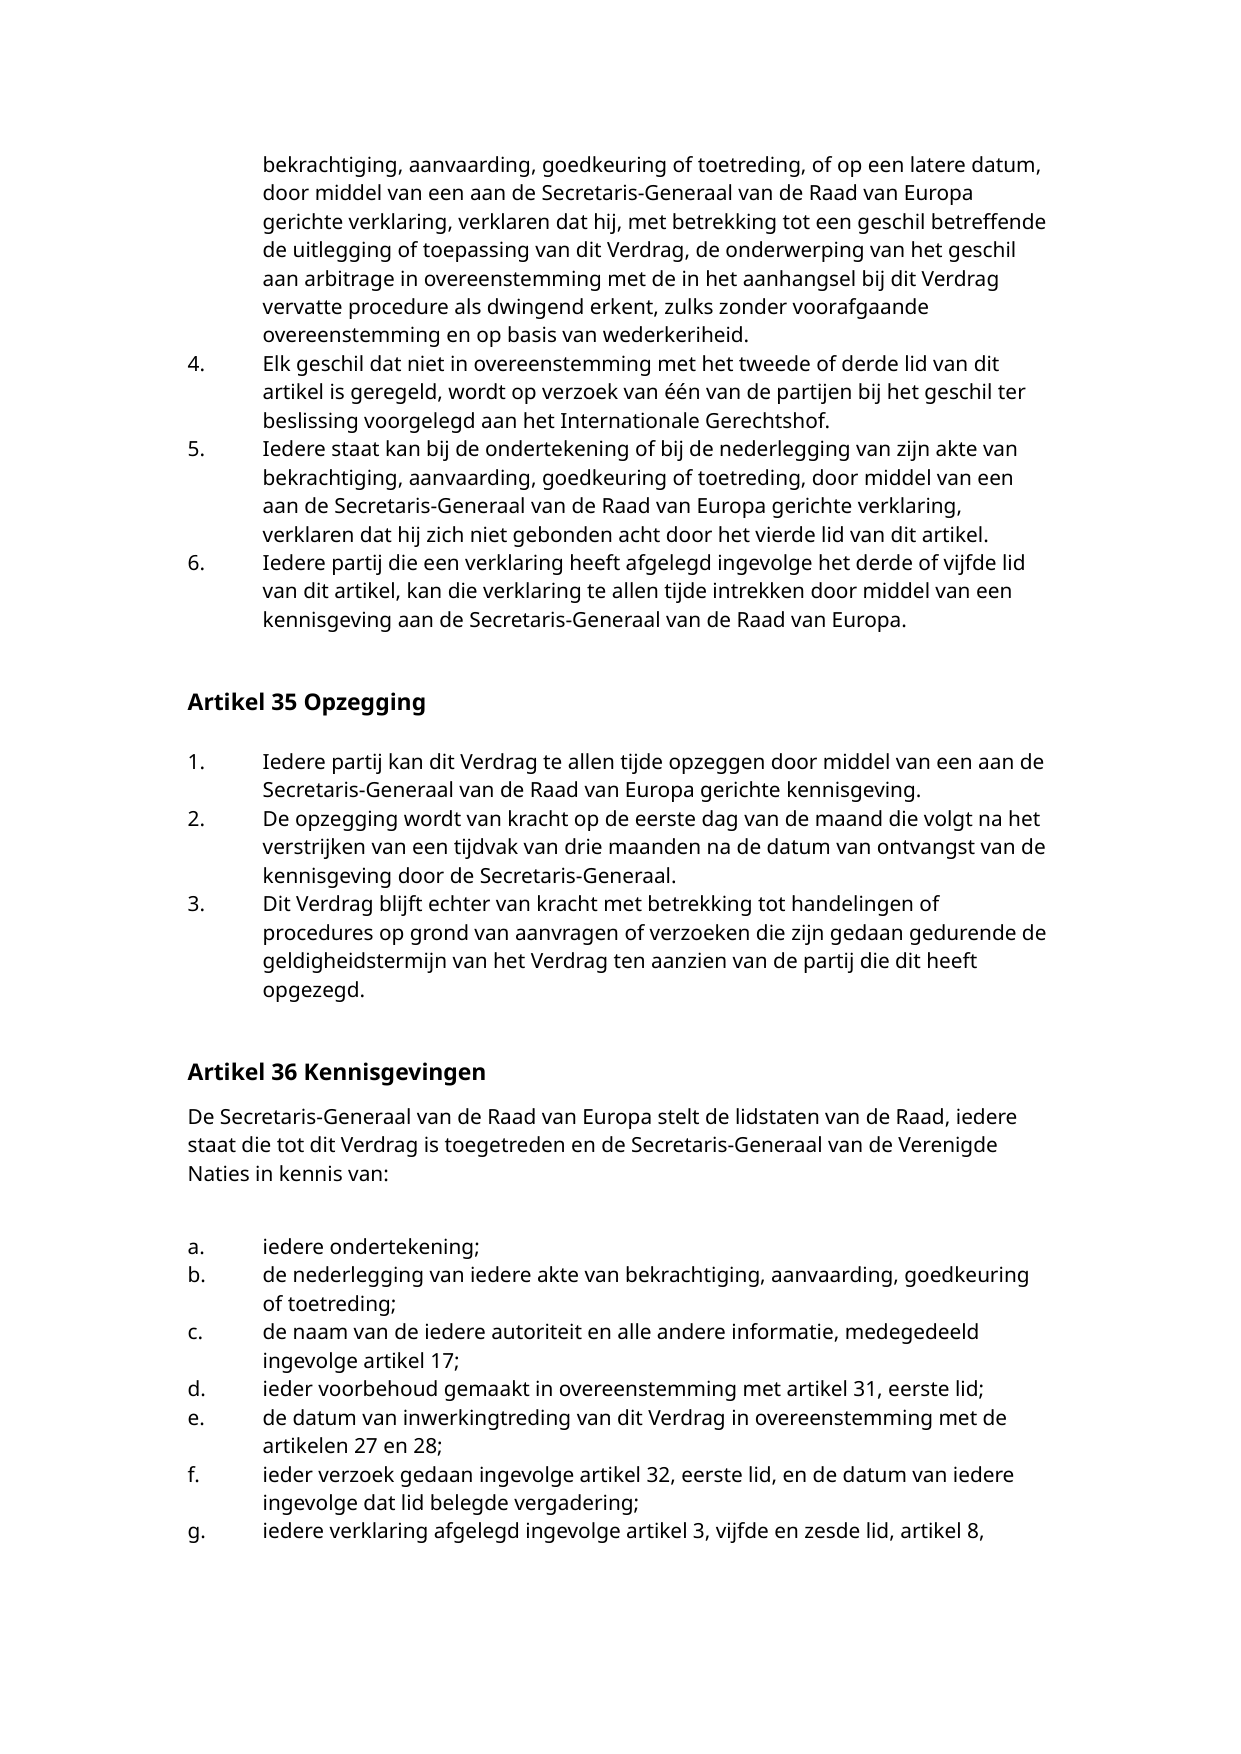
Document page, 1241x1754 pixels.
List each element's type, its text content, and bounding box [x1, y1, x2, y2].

subtitle Artikel 35 Opzegging [187, 686, 1053, 717]
list Iedere partij die een verklaring heeft afgelegd ingevolge het derde of vijfde lid van dit artikel, kan die verklaring te allen tijde intrekken door middel van een kennisgeving aan de Secretaris-Generaal van de Raad van Europa. [187, 548, 1053, 633]
list Elk geschil dat niet in overeenstemming met het tweede of derde lid van dit artikel is geregeld, wordt op verzoek van één van de partijen bij het geschil ter beslissing voorgelegd aan het Internationale Gerechtshof. [187, 349, 1053, 434]
text De Secretaris-Generaal van de Raad van Europa stelt de lidstaten van de Raad, iedere staat die tot dit Verdrag is toegetreden en de Secretaris-Generaal van de Verenigde Naties in kennis van: [187, 1102, 1053, 1187]
list iedere ondertekening; [187, 1232, 1053, 1261]
list Iedere staat kan bij de ondertekening of bij de nederlegging van zijn akte van bekrachtiging, aanvaarding, goedkeuring of toetreding, door middel van een aan de Secretaris-Generaal van de Raad van Europa gerichte verklaring, verklaren dat hij zich niet gebonden acht door het vierde lid van dit artikel. [187, 434, 1053, 548]
subtitle Artikel 36 Kennisgevingen [187, 1056, 1053, 1087]
list Dit Verdrag blijft echter van kracht met betrekking tot handelingen of procedures op grond van aanvragen of verzoeken die zijn gedaan gedurende de geldigheidstermijn van het Verdrag ten aanzien van de partij die dit heeft opgezegd. [187, 889, 1053, 1003]
list ieder voorbehoud gemaakt in overeenstemming met artikel 31, eerste lid; [187, 1374, 1053, 1403]
list iedere verklaring afgelegd ingevolge artikel 3, vijfde en zesde lid, artikel 8, [187, 1517, 1053, 1545]
list ieder verzoek gedaan ingevolge artikel 32, eerste lid, en de datum van iedere ingevolge dat lid belegde vergadering; [187, 1460, 1053, 1517]
list De opzegging wordt van kracht op de eerste dag van de maand die volgt na het verstrijken van een tijdvak van drie maanden na de datum van ontvangst van de kennisgeving door de Secretaris-Generaal. [187, 804, 1053, 889]
list de datum van inwerkingtreding van dit Verdrag in overeenstemming met de artikelen 27 en 28; [187, 1403, 1053, 1460]
list bekrachtiging, aanvaarding, goedkeuring of toetreding, of op een latere datum, door middel van een aan de Secretaris-Generaal van de Raad van Europa gerichte verklaring, verklaren dat hij, met betrekking tot een geschil betreffende de uitlegging of toepassing van dit Verdrag, de onderwerping van het geschil aan arbitrage in overeenstemming met de in het aanhangsel bij dit Verdrag vervatte procedure als dwingend erkent, zulks zonder voorafgaande overeenstemming en op basis van wederkeriheid. [187, 150, 1053, 349]
list de nederlegging van iedere akte van bekrachtiging, aanvaarding, goedkeuring of toetreding; [187, 1261, 1053, 1317]
list de naam van de iedere autoriteit en alle andere informatie, medegedeeld ingevolge artikel 17; [187, 1317, 1053, 1374]
list Iedere partij kan dit Verdrag te allen tijde opzeggen door middel van een aan de Secretaris-Generaal van de Raad van Europa gerichte kennisgeving. [187, 747, 1053, 804]
